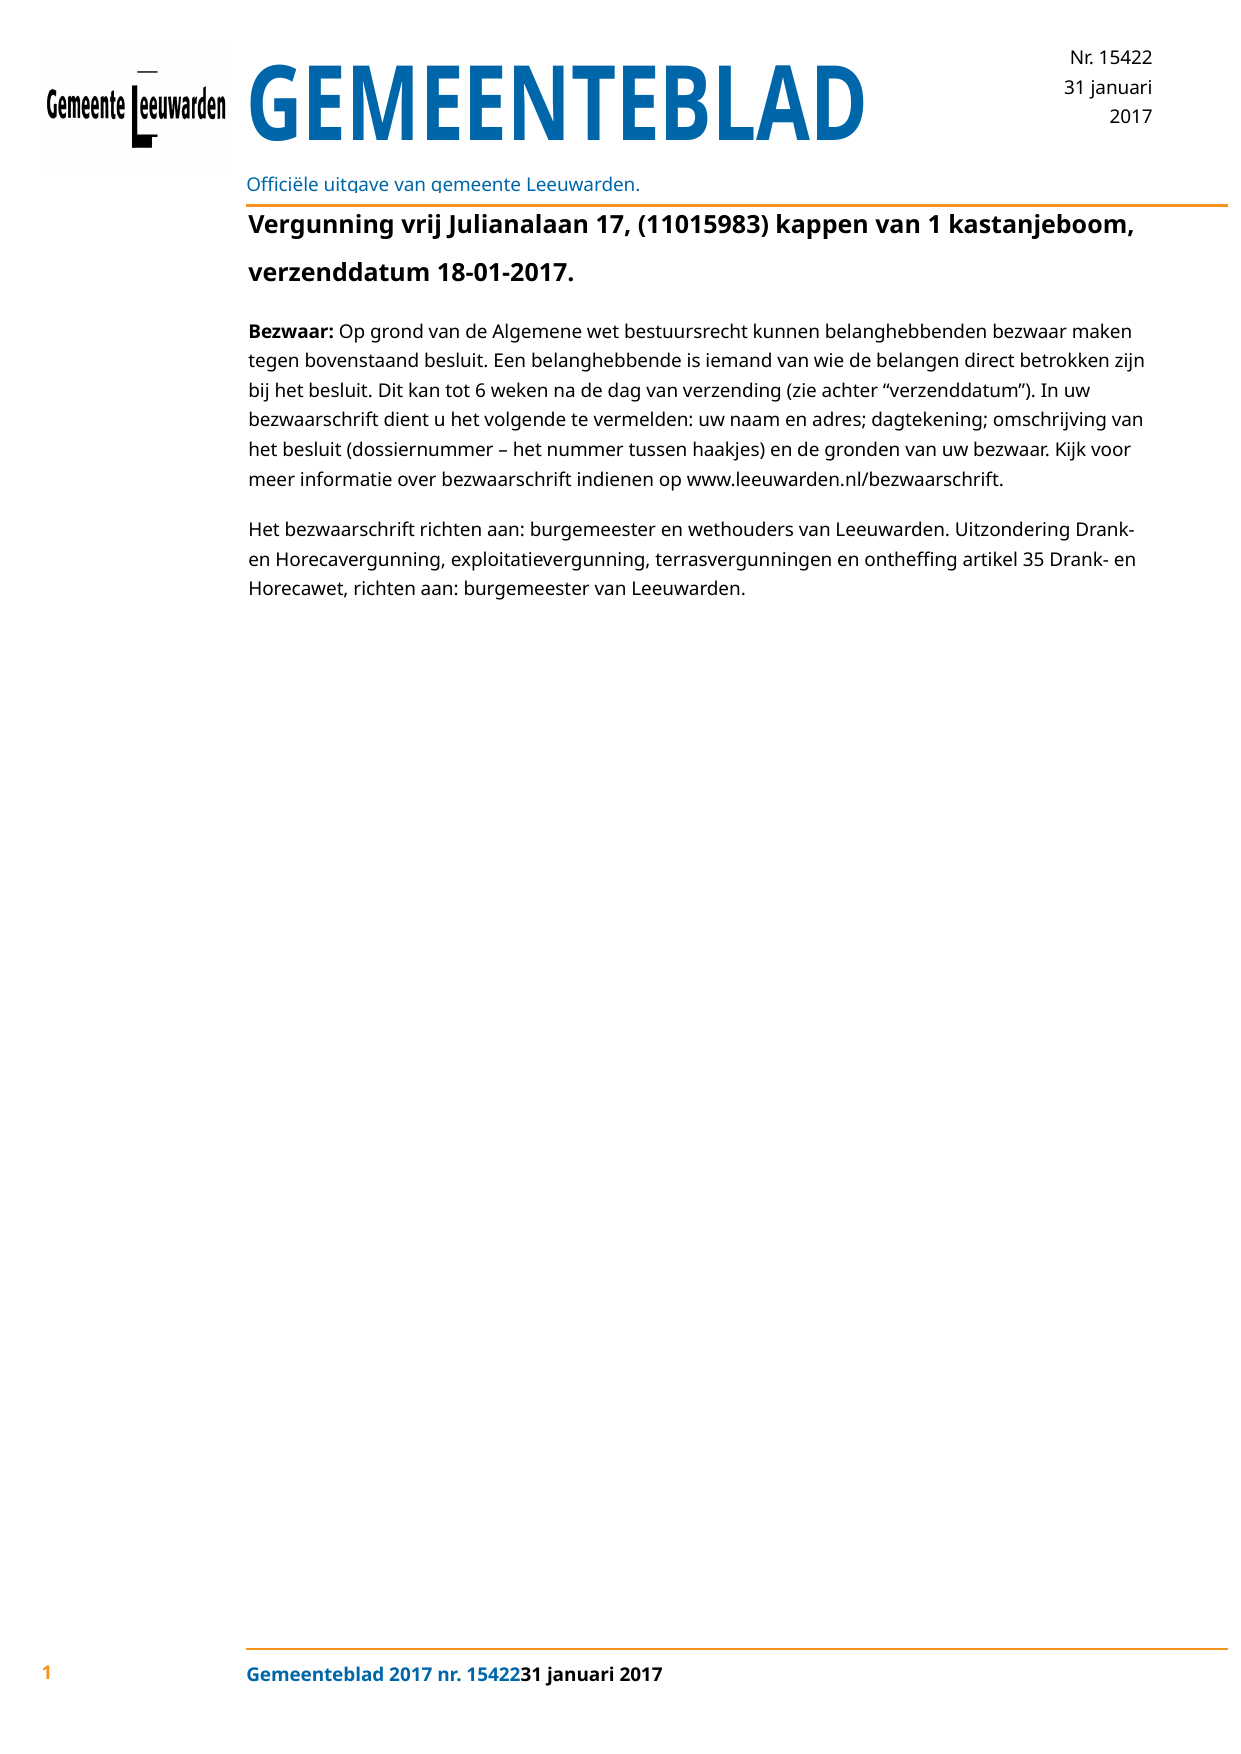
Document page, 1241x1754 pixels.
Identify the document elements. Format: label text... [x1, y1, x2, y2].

text Vergunning vrij Julianalaan 17, (11015983) kappen van 1 kastanjeboom, verzenddatum 18-01-2017. [248, 207, 1152, 288]
picture [41, 47, 231, 172]
text Het bezwaarschrift richten aan: burgemeester en wethouders van Leeuwarden. Uitzondering Drank- en Horecavergunning, exploitatievergunning, terrasvergunningen en ontheffing artikel 35 Drank- en Horecawet, richten aan: burgemeester van Leeuwarden. [248, 516, 1152, 601]
text Bezwaar: Op grond van de Algemene wet bestuursrecht kunnen belanghebbenden bezwaar maken tegen bovenstaand besluit. Een belanghebbende is iemand van wie de belangen direct betrokken zijn bij het besluit. Dit kan tot 6 weken na de dag van verzending (zie achter “verzenddatum”). In uw bezwaarschrift dient u het volgende te vermelden: uw naam en adres; dagtekening; omschrijving van het besluit (dossiernummer – het nummer tussen haakjes) en de gronden van uw bezwaar. Kijk voor meer informatie over bezwaarschrift indienen op www.leeuwarden.nl/bezwaarschrift. [248, 318, 1152, 492]
